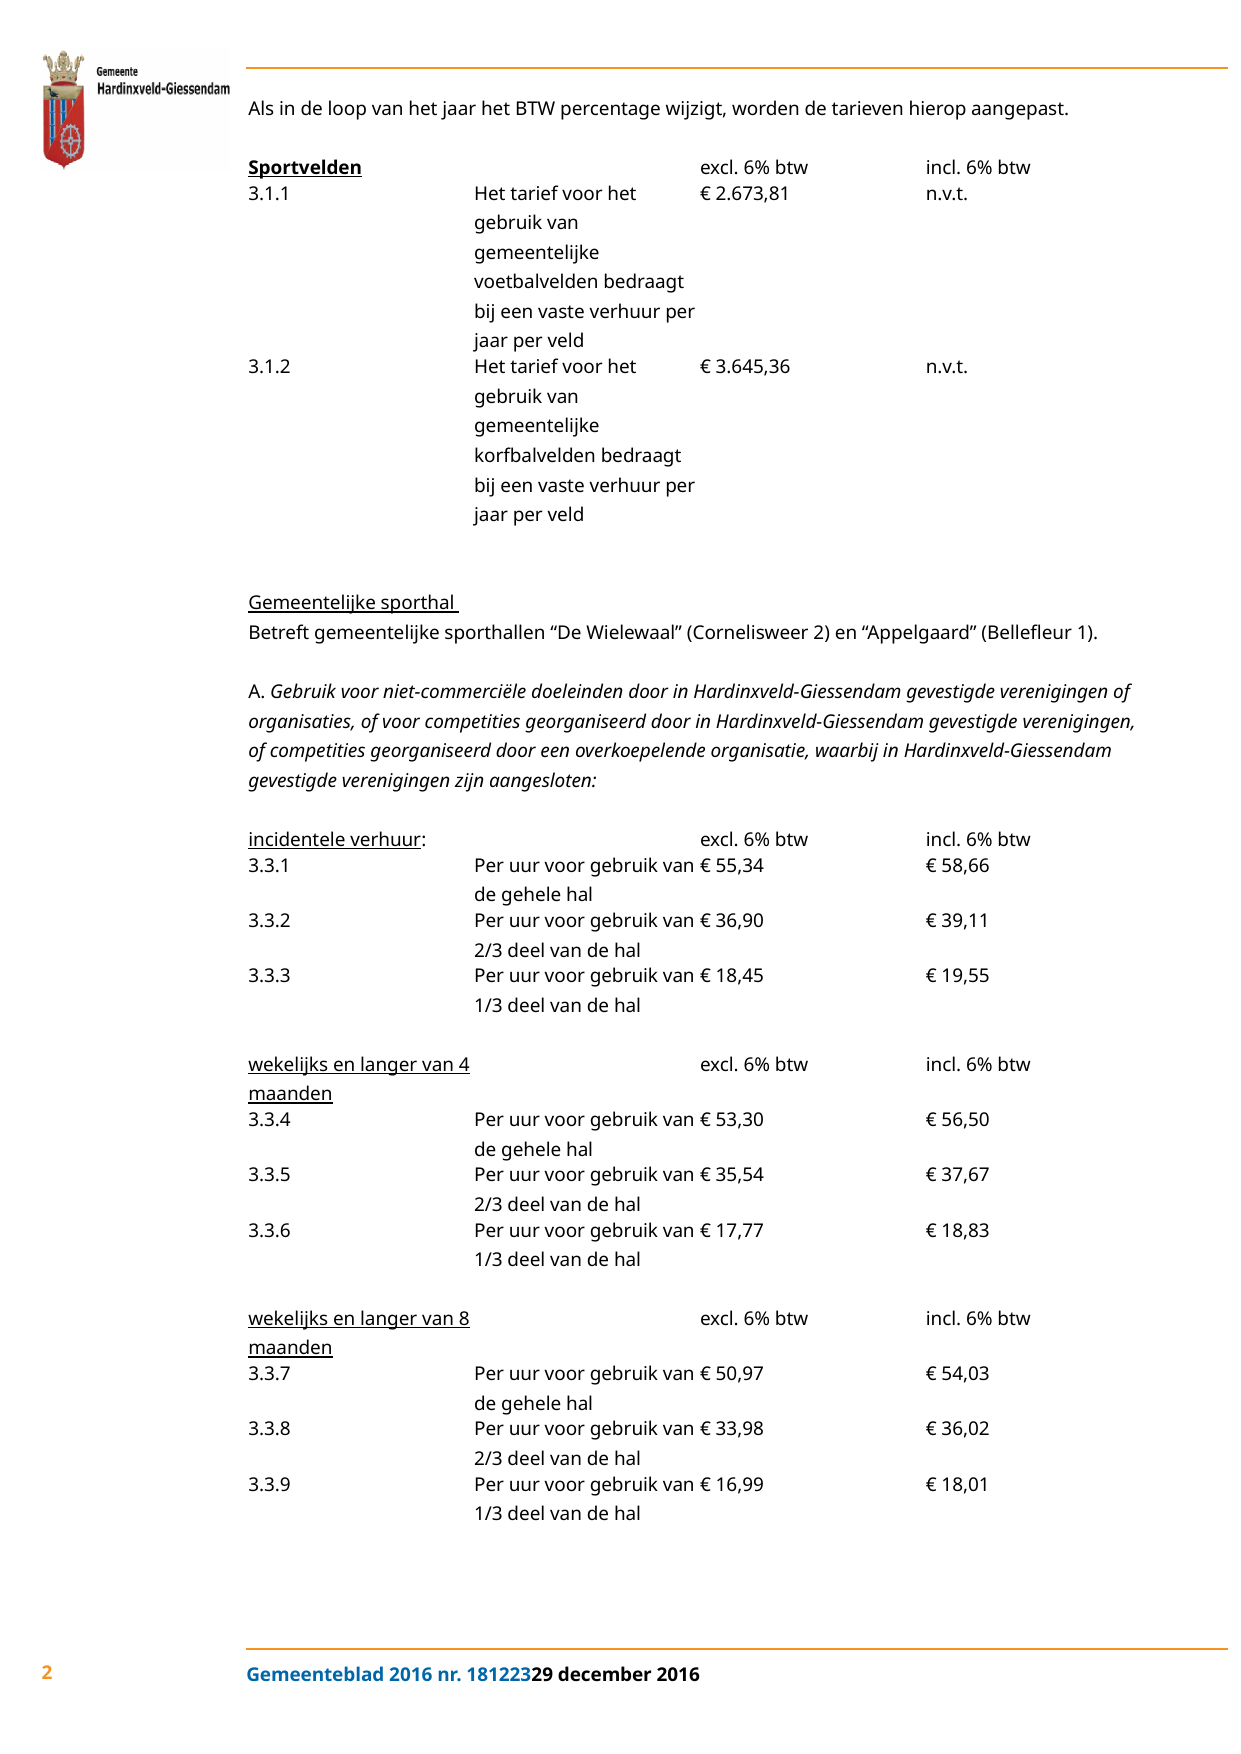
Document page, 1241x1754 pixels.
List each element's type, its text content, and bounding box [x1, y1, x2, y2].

table_cell Per uur voor gebruik van 1/3 deel van de hal [474, 963, 700, 1018]
table_cell n.v.t. [926, 180, 1152, 353]
table_cell € 55,34 [700, 852, 926, 907]
table_header excl. 6% btw [700, 826, 926, 852]
table_cell € 3.645,36 [700, 354, 926, 527]
table_cell € 18,01 [926, 1471, 1152, 1526]
table_header [474, 826, 700, 852]
table_cell € 33,98 [700, 1416, 926, 1471]
table_cell 3.1.1 [248, 180, 474, 353]
table_cell € 37,67 [926, 1161, 1152, 1217]
table_cell Per uur voor gebruik van 2/3 deel van de hal [474, 1161, 700, 1217]
table_cell Het tarief voor het gebruik van gemeentelijke voetbalvelden bedraagt bij een vaste verhuur per jaar per veld [474, 180, 700, 353]
table_header Sportvelden [248, 154, 474, 180]
table_header incl. 6% btw [926, 826, 1152, 852]
table_cell € 50,97 [700, 1360, 926, 1416]
table_cell € 17,77 [700, 1217, 926, 1272]
table_cell € 39,11 [926, 907, 1152, 963]
table_cell € 36,02 [926, 1416, 1152, 1471]
table_cell 3.3.6 [248, 1217, 474, 1272]
table_header wekelijks en langer van 4 maanden [248, 1051, 474, 1106]
table_cell € 18,83 [926, 1217, 1152, 1272]
table_cell 3.3.4 [248, 1106, 474, 1161]
table_cell 3.1.2 [248, 354, 474, 527]
table_cell 3.3.8 [248, 1416, 474, 1471]
table_header [474, 154, 700, 180]
table_cell 3.3.2 [248, 907, 474, 963]
table_cell Per uur voor gebruik van 1/3 deel van de hal [474, 1471, 700, 1526]
table_header incl. 6% btw [926, 1051, 1152, 1106]
table_cell € 58,66 [926, 852, 1152, 907]
table_cell 3.3.3 [248, 963, 474, 1018]
table_cell € 53,30 [700, 1106, 926, 1161]
table_cell € 16,99 [700, 1471, 926, 1526]
table_cell Per uur voor gebruik van 1/3 deel van de hal [474, 1217, 700, 1272]
table_header [474, 1051, 700, 1106]
table_cell Per uur voor gebruik van de gehele hal [474, 1106, 700, 1161]
table_header excl. 6% btw [700, 1305, 926, 1360]
table_cell € 19,55 [926, 963, 1152, 1018]
table_cell 3.3.9 [248, 1471, 474, 1526]
table_header [474, 1305, 700, 1360]
table_header incl. 6% btw [926, 1305, 1152, 1360]
table_header excl. 6% btw [700, 1051, 926, 1106]
table_cell € 2.673,81 [700, 180, 926, 353]
text Gemeentelijke sporthal [248, 589, 1152, 615]
table_header incl. 6% btw [926, 154, 1152, 180]
table_cell 3.3.1 [248, 852, 474, 907]
table_cell € 54,03 [926, 1360, 1152, 1416]
table_cell € 18,45 [700, 963, 926, 1018]
table_cell 3.3.7 [248, 1360, 474, 1416]
table_cell 3.3.5 [248, 1161, 474, 1217]
table_cell Per uur voor gebruik van 2/3 deel van de hal [474, 907, 700, 963]
table_cell Het tarief voor het gebruik van gemeentelijke korfbalvelden bedraagt bij een vaste verhuur per jaar per veld [474, 354, 700, 527]
table_cell Per uur voor gebruik van 2/3 deel van de hal [474, 1416, 700, 1471]
table_header incidentele verhuur: [248, 826, 474, 852]
table_header excl. 6% btw [700, 154, 926, 180]
table_cell Per uur voor gebruik van de gehele hal [474, 852, 700, 907]
text Betreft gemeentelijke sporthallen “De Wielewaal” (Cornelisweer 2) en “Appelgaard” (Bellefleur 1). [248, 619, 1152, 645]
table_cell € 35,54 [700, 1161, 926, 1217]
text A. Gebruik voor niet-commerciële doeleinden door in Hardinxveld-Giessendam gevestigde verenigingen of organisaties, of voor competities georganiseerd door in Hardinxveld-Giessendam gevestigde verenigingen, of competities georganiseerd door een overkoepelende organisatie, waarbij in Hardinxveld-Giessendam gevestigde verenigingen zijn aangesloten: [248, 678, 1152, 793]
picture [41, 47, 231, 172]
text Als in de loop van het jaar het BTW percentage wijzigt, worden de tarieven hierop aangepast. [248, 95, 1152, 121]
table_cell € 36,90 [700, 907, 926, 963]
table_cell Per uur voor gebruik van de gehele hal [474, 1360, 700, 1416]
table_header wekelijks en langer van 8 maanden [248, 1305, 474, 1360]
table_cell n.v.t. [926, 354, 1152, 527]
table_cell € 56,50 [926, 1106, 1152, 1161]
